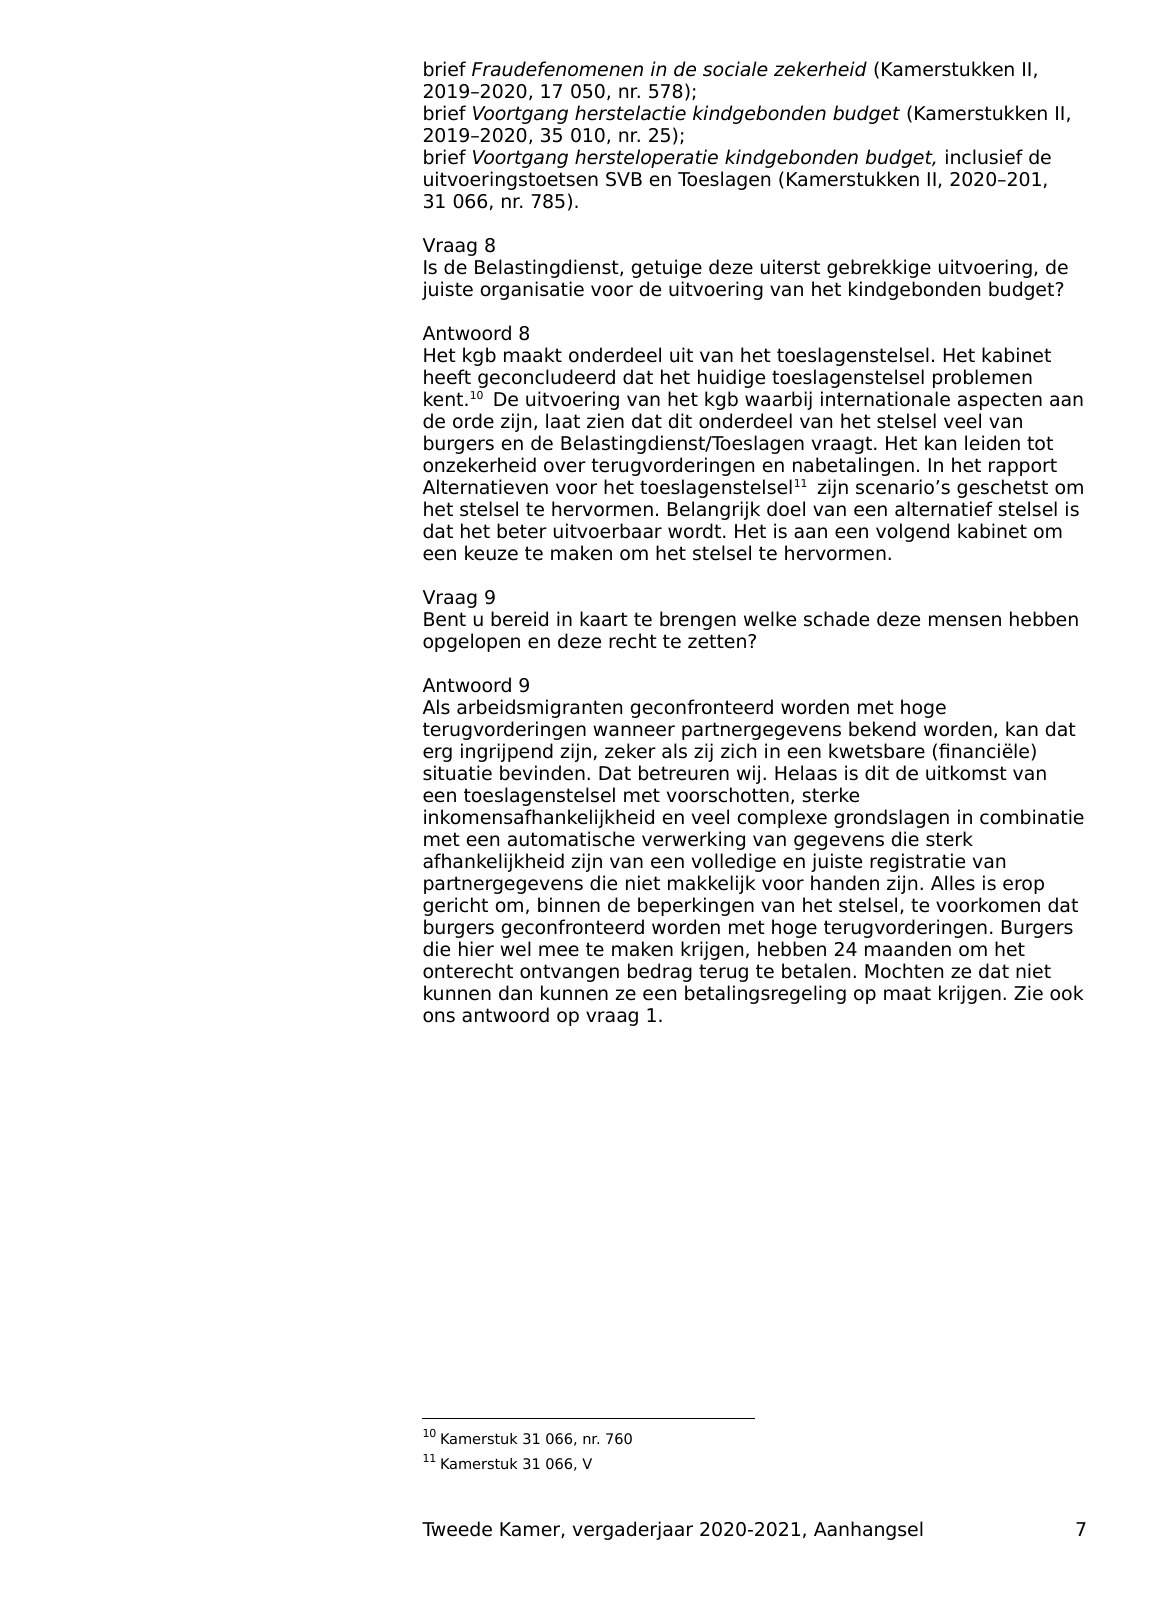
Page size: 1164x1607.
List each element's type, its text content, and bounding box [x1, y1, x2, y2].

text Vraag 9 [422, 587, 1087, 609]
text Kamerstuk 31 066, V [422, 1452, 1087, 1474]
text Kamerstuk 31 066, nr. 760 [422, 1427, 1087, 1449]
text Antwoord 8 [422, 323, 1087, 345]
text Bent u bereid in kaart te brengen welke schade deze mensen hebben opgelopen en deze recht te zetten? [422, 609, 1087, 653]
text Antwoord 9 [422, 675, 1087, 697]
text Is de Belastingdienst, getuige deze uiterst gebrekkige uitvoering, de juiste organisatie voor de uitvoering van het kindgebonden budget? [422, 257, 1087, 301]
text brief Voortgang herstelactie kindgebonden budget (Kamerstukken II, 2019–2020, 35 010, nr. 25); [422, 103, 1087, 147]
text Vraag 8 [422, 235, 1087, 257]
text brief Voortgang hersteloperatie kindgebonden budget, inclusief de uitvoeringstoetsen SVB en Toeslagen (Kamerstukken II, 2020–201, 31 066, nr. 785). [422, 147, 1087, 213]
text Als arbeidsmigranten geconfronteerd worden met hoge terugvorderingen wanneer partnergegevens bekend worden, kan dat erg ingrijpend zijn, zeker als zij zich in een kwetsbare (financiële) situatie bevinden. Dat betreuren wij. Helaas is dit de uitkomst van een toeslagenstelsel met voorschotten, sterke inkomensafhankelijkheid en veel complexe grondslagen in combinatie met een automatische verwerking van gegevens die sterk afhankelijkheid zijn van een volledige en juiste registratie van partnergegevens die niet makkelijk voor handen zijn. Alles is erop gericht om, binnen de beperkingen van het stelsel, te voorkomen dat burgers geconfronteerd worden met hoge terugvorderingen. Burgers die hier wel mee te maken krijgen, hebben 24 maanden om het onterecht ontvangen bedrag terug te betalen. Mochten ze dat niet kunnen dan kunnen ze een betalingsregeling op maat krijgen. Zie ook ons antwoord op vraag 1. [422, 697, 1087, 1027]
text brief Fraudefenomenen in de sociale zekerheid (Kamerstukken II, 2019–2020, 17 050, nr. 578); [422, 59, 1087, 103]
text Het kgb maakt onderdeel uit van het toeslagenstelsel. Het kabinet heeft geconcludeerd dat het huidige toeslagenstelsel problemen kent. De uitvoering van het kgb waarbij internationale aspecten aan de orde zijn, laat zien dat dit onderdeel van het stelsel veel van burgers en de Belastingdienst/Toeslagen vraagt. Het kan leiden tot onzekerheid over terugvorderingen en nabetalingen. In het rapport Alternatieven voor het toeslagenstelsel zijn scenario’s geschetst om het stelsel te hervormen. Belangrijk doel van een alternatief stelsel is dat het beter uitvoerbaar wordt. Het is aan een volgend kabinet om een keuze te maken om het stelsel te hervormen. [422, 345, 1087, 565]
